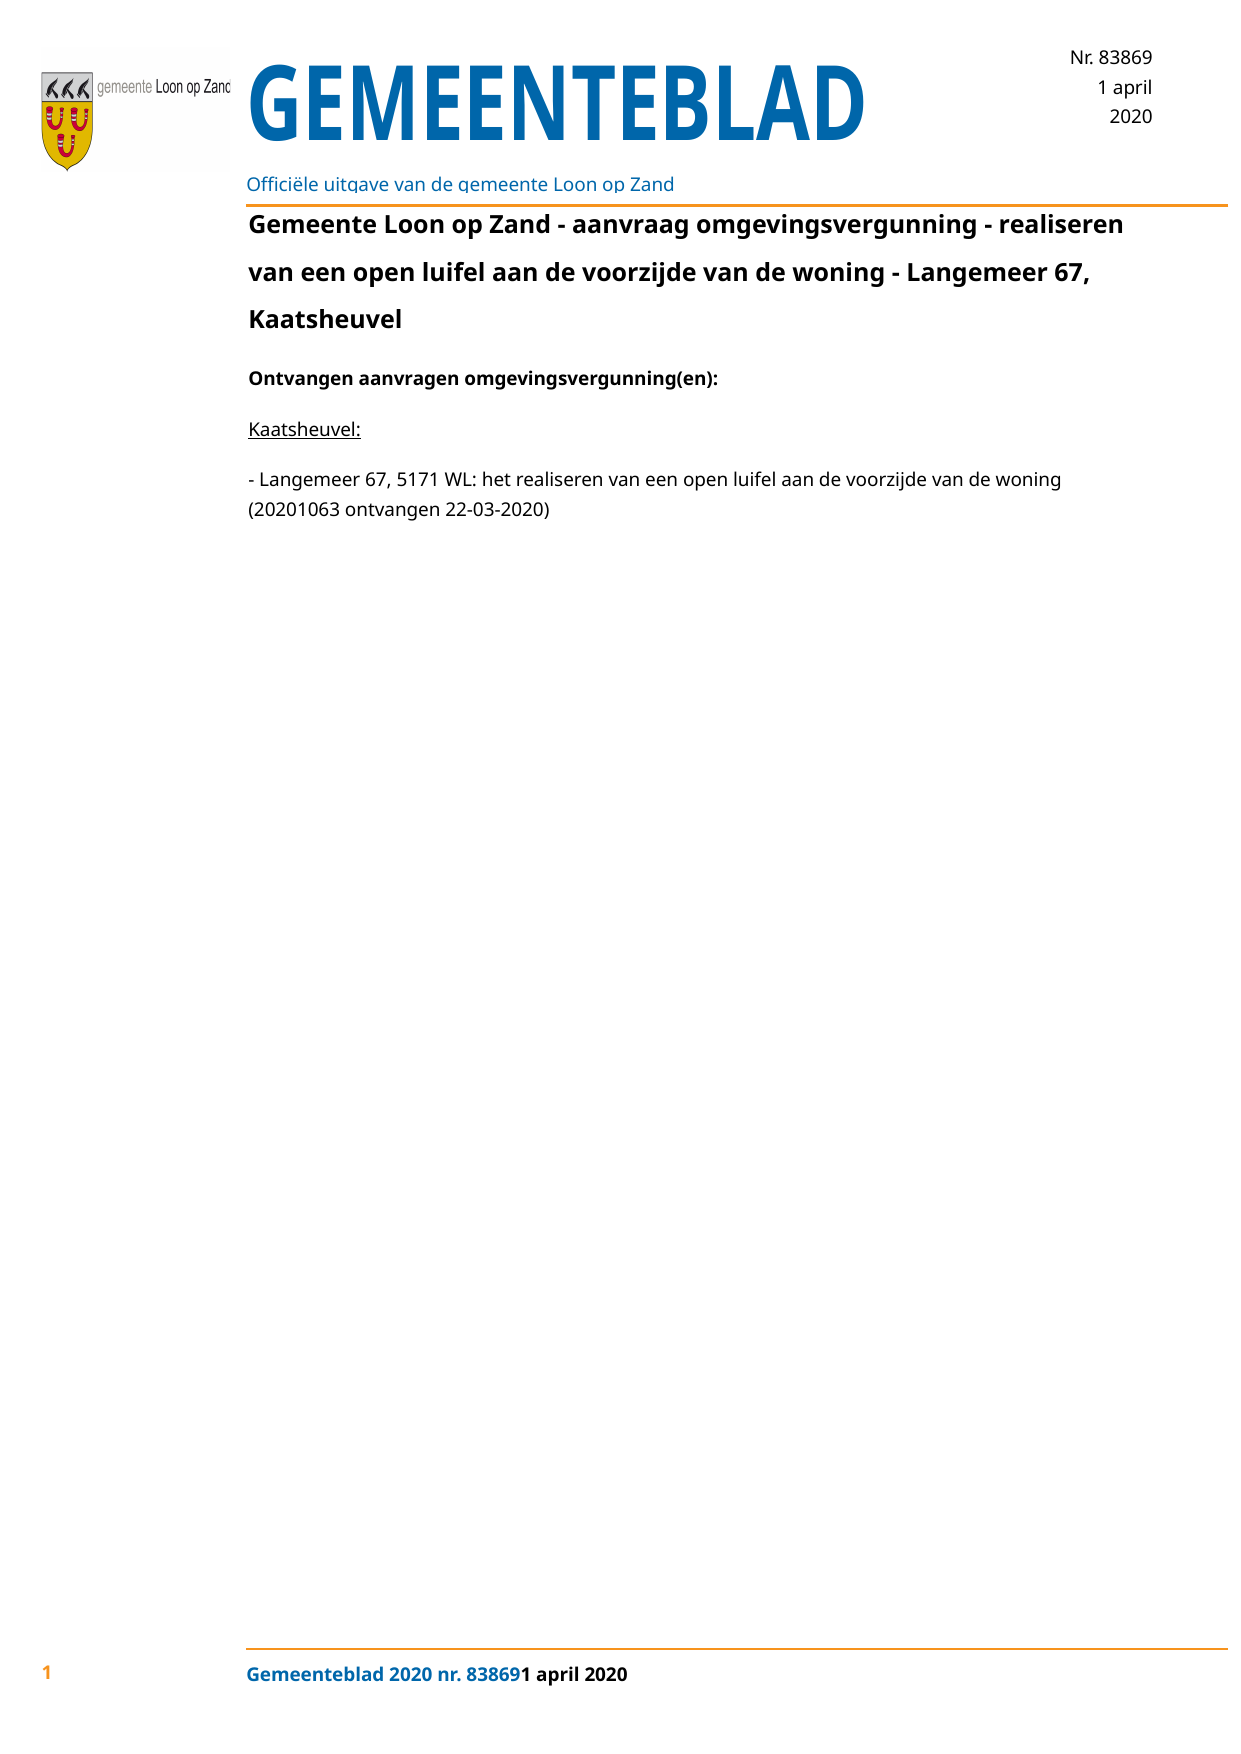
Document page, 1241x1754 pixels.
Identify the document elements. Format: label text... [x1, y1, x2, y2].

picture [41, 47, 231, 172]
text Ontvangen aanvragen omgevingsvergunning(en): [248, 366, 1152, 391]
text Kaatsheuvel: [248, 416, 1152, 442]
text Gemeente Loon op Zand - aanvraag omgevingsvergunning - realiseren van een open luifel aan de voorzijde van de woning - Langemeer 67, Kaatsheuvel [248, 207, 1152, 336]
text - Langemeer 67, 5171 WL: het realiseren van een open luifel aan de voorzijde van de woning (20201063 ontvangen 22-03-2020) [248, 466, 1152, 522]
